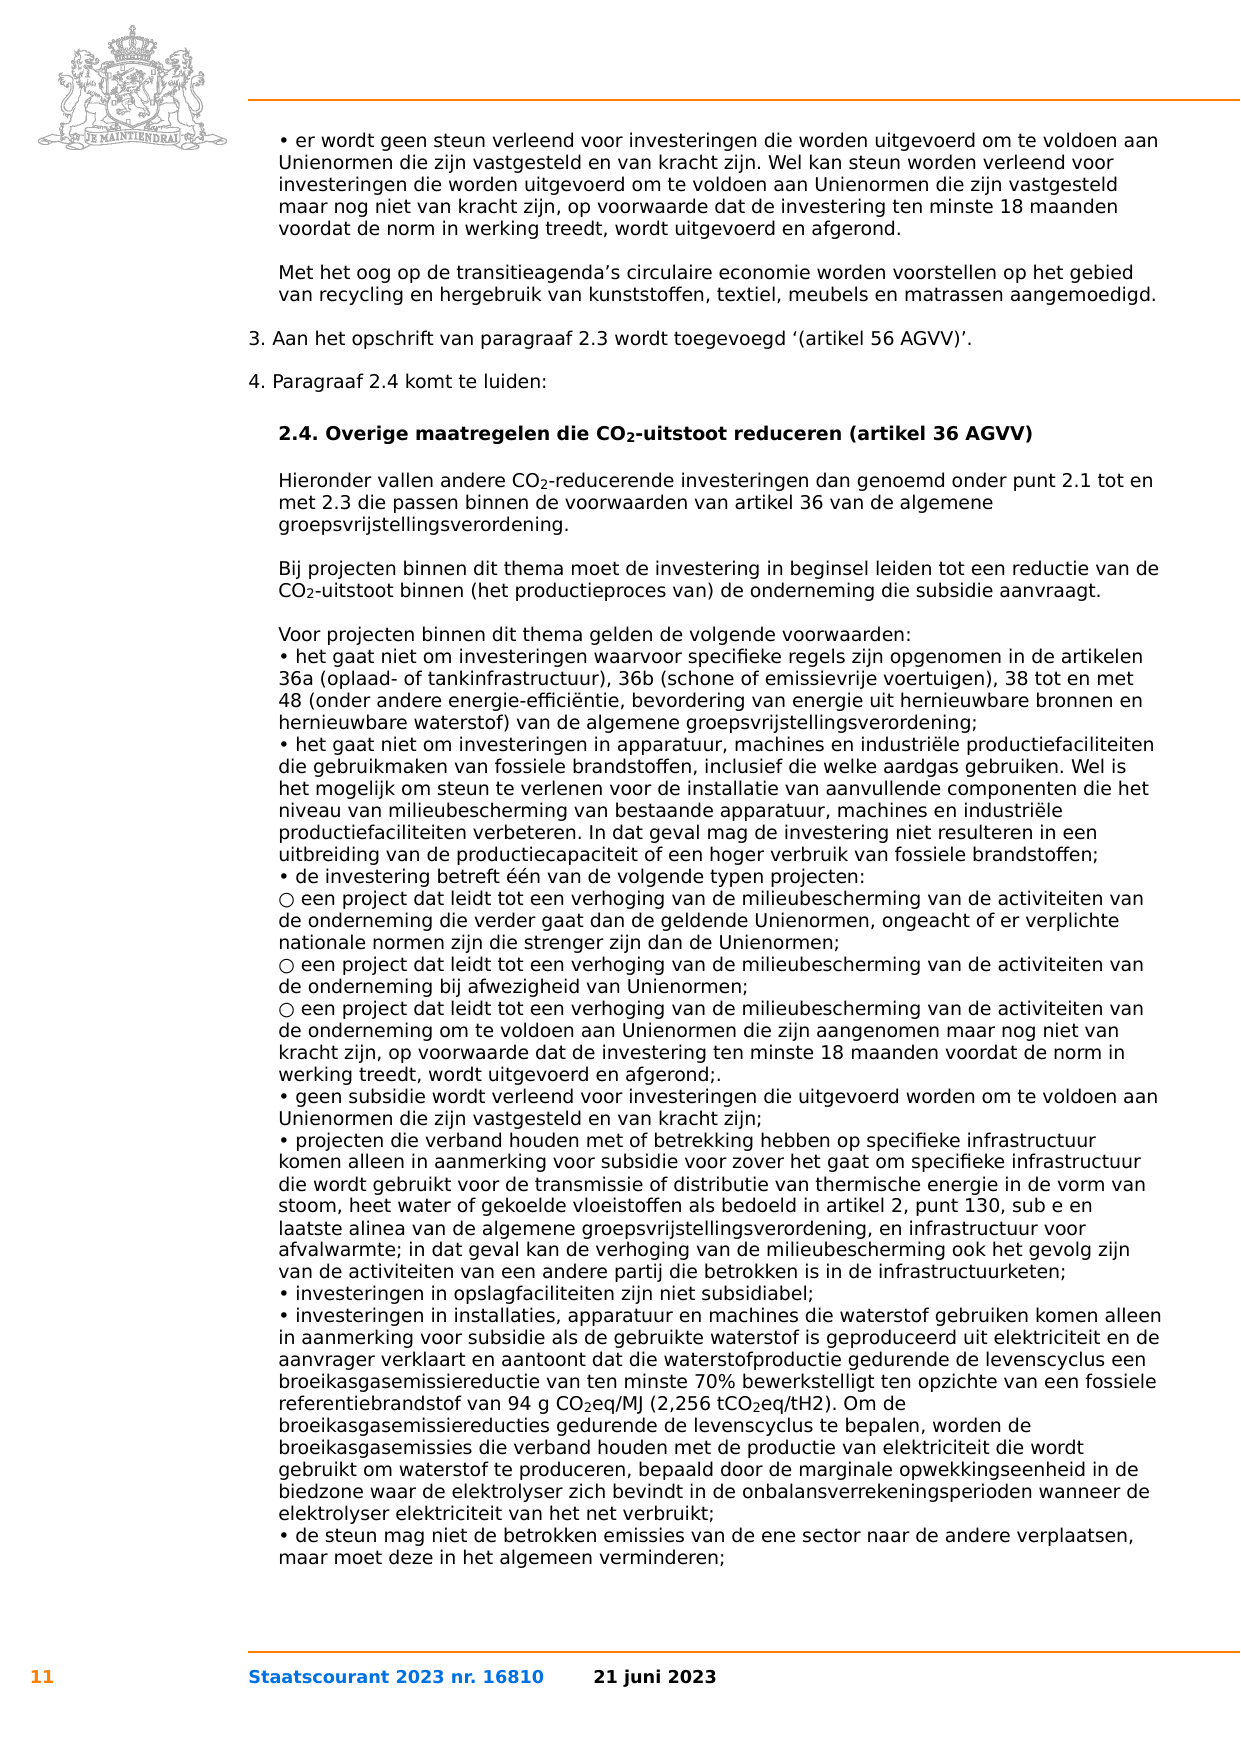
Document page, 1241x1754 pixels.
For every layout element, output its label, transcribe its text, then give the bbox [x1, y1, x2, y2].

text • investeringen in installaties, apparatuur en machines die waterstof gebruiken komen alleen in aanmerking voor subsidie als de gebruikte waterstof is geproduceerd uit elektriciteit en de aanvrager verklaart en aantoont dat die waterstofproductie gedurende de levenscyclus een broeikasgasemissiereductie van ten minste 70% bewerkstelligt ten opzichte van een fossiele referentiebrandstof van 94 g CO2eq/MJ (2,256 tCO2eq/tH2). Om de broeikasgasemissiereducties gedurende de levenscyclus te bepalen, worden de broeikasgasemissies die verband houden met de productie van elektriciteit die wordt gebruikt om waterstof te produceren, bepaald door de marginale opwekkingseenheid in de biedzone waar de elektrolyser zich bevindt in de onbalansverrekeningsperioden wanneer de elektrolyser elektriciteit van het net verbruikt; [278, 1305, 1163, 1525]
text ○ een project dat leidt tot een verhoging van de milieubescherming van de activiteiten van de onderneming om te voldoen aan Unienormen die zijn aangenomen maar nog niet van kracht zijn, op voorwaarde dat de investering ten minste 18 maanden voordat de norm in werking treedt, wordt uitgevoerd en afgerond;. [278, 998, 1163, 1086]
text • investeringen in opslagfaciliteiten zijn niet subsidiabel; [278, 1283, 1163, 1305]
text • de steun mag niet de betrokken emissies van de ene sector naar de andere verplaatsen, maar moet deze in het algemeen verminderen; [278, 1525, 1163, 1569]
text • geen subsidie wordt verleend voor investeringen die uitgevoerd worden om te voldoen aan Unienormen die zijn vastgesteld en van kracht zijn; [278, 1086, 1163, 1129]
text ○ een project dat leidt tot een verhoging van de milieubescherming van de activiteiten van de onderneming die verder gaat dan de geldende Unienormen, ongeacht of er verplichte nationale normen zijn die strenger zijn dan de Unienormen; [278, 888, 1163, 954]
text • het gaat niet om investeringen waarvoor specifieke regels zijn opgenomen in de artikelen 36a (oplaad- of tankinfrastructuur), 36b (schone of emissievrije voertuigen), 38 tot en met 48 (onder andere energie-efficiëntie, bevordering van energie uit hernieuwbare bronnen en hernieuwbare waterstof) van de algemene groepsvrijstellingsverordening; [278, 646, 1163, 734]
text ○ een project dat leidt tot een verhoging van de milieubescherming van de activiteiten van de onderneming bij afwezigheid van Unienormen; [278, 954, 1163, 998]
picture [38, 25, 227, 150]
text • het gaat niet om investeringen in apparatuur, machines en industriële productiefaciliteiten die gebruikmaken van fossiele brandstoffen, inclusief die welke aardgas gebruiken. Wel is het mogelijk om steun te verlenen voor de installatie van aanvullende componenten die het niveau van milieubescherming van bestaande apparatuur, machines en industriële productiefaciliteiten verbeteren. In dat geval mag de investering niet resulteren in een uitbreiding van de productiecapaciteit of een hoger verbruik van fossiele brandstoffen; [278, 734, 1163, 866]
text 3. Aan het opschrift van paragraaf 2.3 wordt toegevoegd ‘(artikel 56 AGVV)’. [248, 327, 1163, 349]
text • er wordt geen steun verleend voor investeringen die worden uitgevoerd om te voldoen aan Unienormen die zijn vastgesteld en van kracht zijn. Wel kan steun worden verleend voor investeringen die worden uitgevoerd om te voldoen aan Unienormen die zijn vastgesteld maar nog niet van kracht zijn, op voorwaarde dat de investering ten minste 18 maanden voordat de norm in werking treedt, wordt uitgevoerd en afgerond. [278, 130, 1163, 240]
text • projecten die verband houden met of betrekking hebben op specifieke infrastructuur komen alleen in aanmerking voor subsidie voor zover het gaat om specifieke infrastructuur die wordt gebruikt voor de transmissie of distributie van thermische energie in de vorm van stoom, heet water of gekoelde vloeistoffen als bedoeld in artikel 2, punt 130, sub e en laatste alinea van de algemene groepsvrijstellingsverordening, en infrastructuur voor afvalwarmte; in dat geval kan de verhoging van de milieubescherming ook het gevolg zijn van de activiteiten van een andere partij die betrokken is in de infrastructuurketen; [278, 1129, 1163, 1283]
text Bij projecten binnen dit thema moet de investering in beginsel leiden tot een reductie van de CO2-uitstoot binnen (het productieproces van) de onderneming die subsidie aanvraagt. [278, 558, 1163, 602]
text 4. Paragraaf 2.4 komt te luiden: [248, 371, 1163, 393]
subtitle 2.4. Overige maatregelen die CO2-uitstoot reduceren (artikel 36 AGVV) [278, 423, 1163, 445]
text Met het oog op de transitieagenda’s circulaire economie worden voorstellen op het gebied van recycling en hergebruik van kunststoffen, textiel, meubels en matrassen aangemoedigd. [278, 262, 1163, 306]
text Voor projecten binnen dit thema gelden de volgende voorwaarden: [278, 624, 1163, 646]
text • de investering betreft één van de volgende typen projecten: [278, 866, 1163, 888]
text Hieronder vallen andere CO2-reducerende investeringen dan genoemd onder punt 2.1 tot en met 2.3 die passen binnen de voorwaarden van artikel 36 van de algemene groepsvrijstellingsverordening. [278, 470, 1163, 536]
